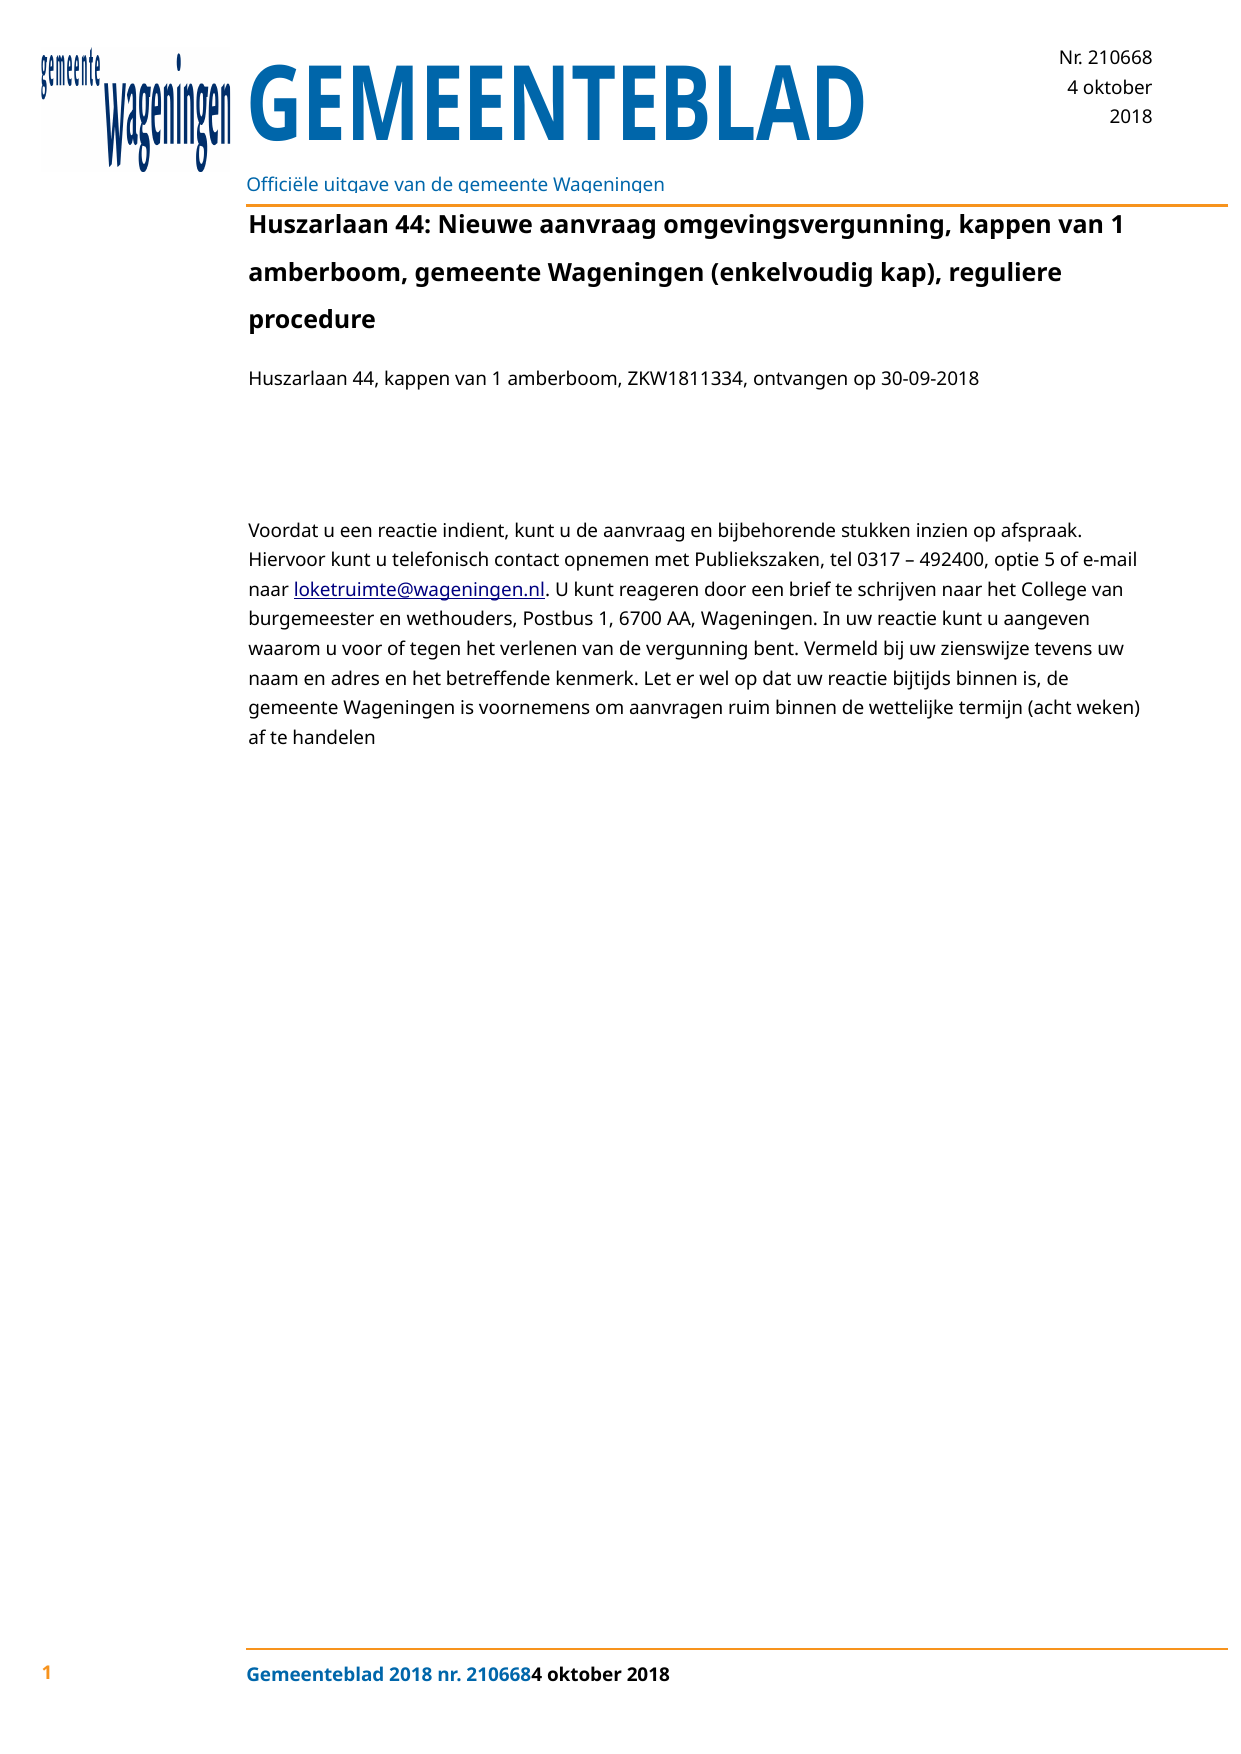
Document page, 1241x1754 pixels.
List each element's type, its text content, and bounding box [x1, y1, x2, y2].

text Huszarlaan 44: Nieuwe aanvraag omgevingsvergunning, kappen van 1 amberboom, gemeente Wageningen (enkelvoudig kap), reguliere procedure [248, 207, 1152, 336]
text Voordat u een reactie indient, kunt u de aanvraag en bijbehorende stukken inzien op afspraak. Hiervoor kunt u telefonisch contact opnemen met Publiekszaken, tel 0317 – 492400, optie 5 of e-mail naar loketruimte@wageningen.nl. U kunt reageren door een brief te schrijven naar het College van burgemeester en wethouders, Postbus 1, 6700 AA, Wageningen. In uw reactie kunt u aangeven waarom u voor of tegen het verlenen van de vergunning bent. Vermeld bij uw zienswijze tevens uw naam en adres en het betreffende kenmerk. Let er wel op dat uw reactie bijtijds binnen is, de gemeente Wageningen is voornemens om aanvragen ruim binnen de wettelijke termijn (acht weken) af te handelen [248, 517, 1152, 749]
text Huszarlaan 44, kappen van 1 amberboom, ZKW1811334, ontvangen op 30-09-2018 [248, 366, 1152, 391]
picture [41, 47, 231, 172]
